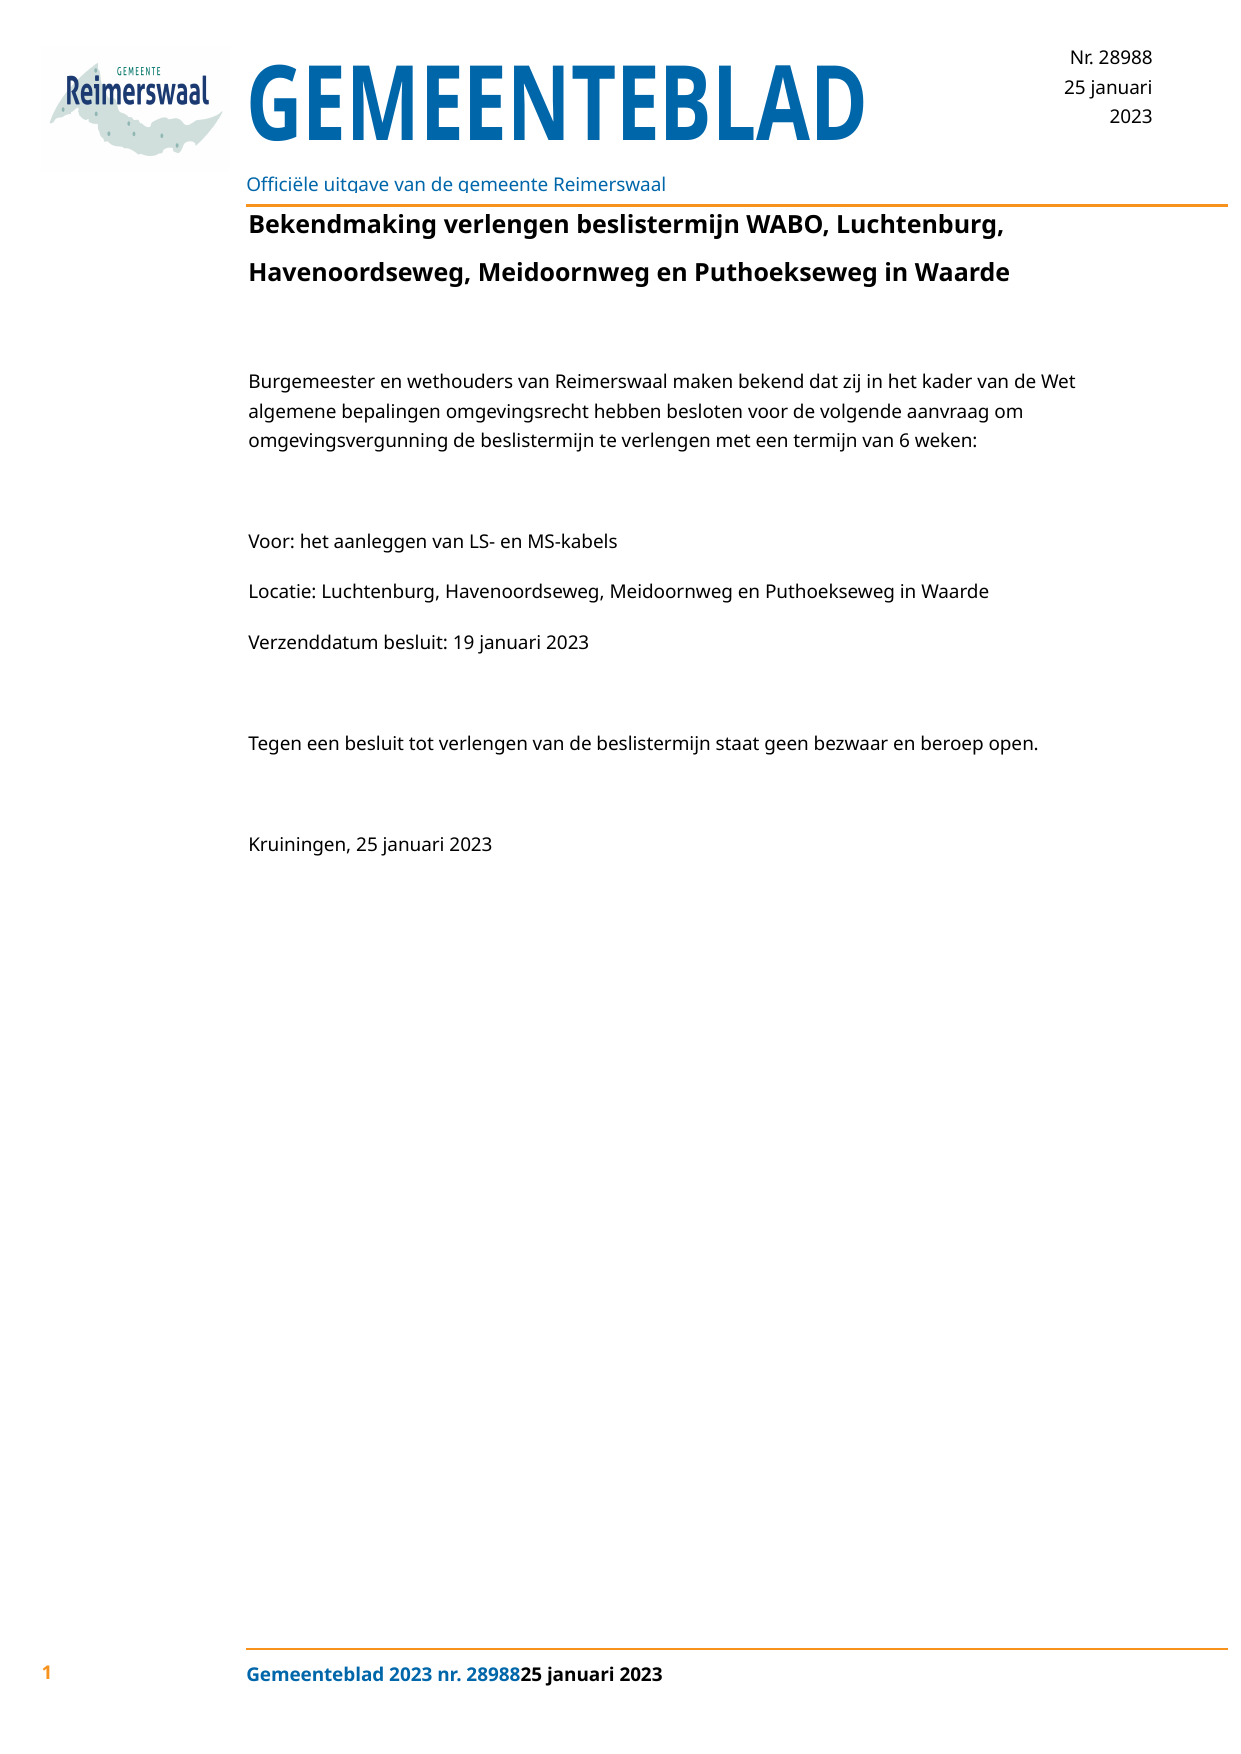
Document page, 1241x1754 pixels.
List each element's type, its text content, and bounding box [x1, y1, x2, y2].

text Tegen een besluit tot verlengen van de beslistermijn staat geen bezwaar en beroep open. [248, 730, 1152, 756]
text Locatie: Luchtenburg, Havenoordseweg, Meidoornweg en Puthoekseweg in Waarde [248, 579, 1152, 604]
picture [41, 47, 231, 172]
text Verzenddatum besluit: 19 januari 2023 [248, 629, 1152, 655]
text Kruiningen, 25 januari 2023 [248, 831, 1152, 857]
text Voor: het aanleggen van LS- en MS-kabels [248, 528, 1152, 554]
text Bekendmaking verlengen beslistermijn WABO, Luchtenburg, Havenoordseweg, Meidoornweg en Puthoekseweg in Waarde [248, 207, 1152, 288]
text Burgemeester en wethouders van Reimerswaal maken bekend dat zij in het kader van de Wet algemene bepalingen omgevingsrecht hebben besloten voor de volgende aanvraag om omgevingsvergunning de beslistermijn te verlengen met een termijn van 6 weken: [248, 368, 1152, 453]
